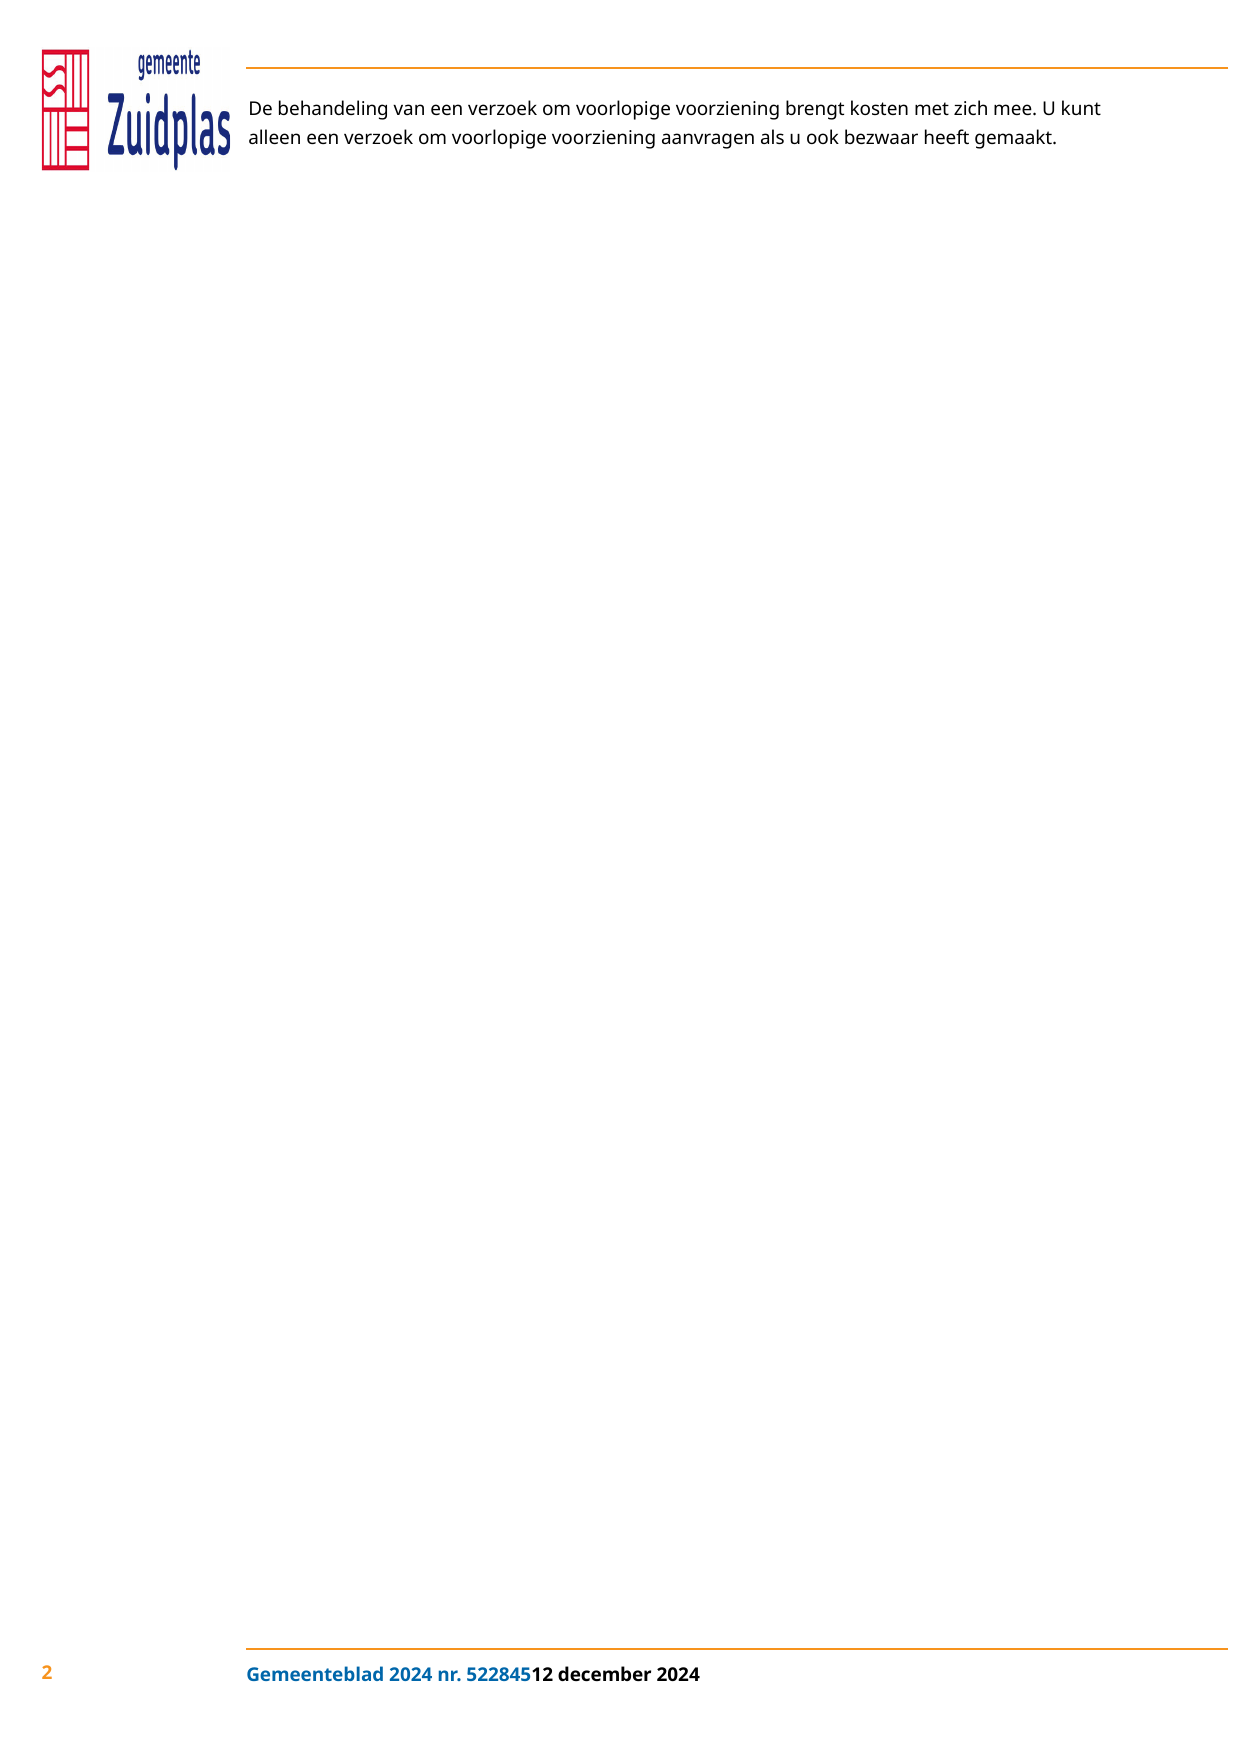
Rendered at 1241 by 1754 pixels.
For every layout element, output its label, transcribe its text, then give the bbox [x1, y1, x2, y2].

text De behandeling van een verzoek om voorlopige voorziening brengt kosten met zich mee. U kunt alleen een verzoek om voorlopige voorziening aanvragen als u ook bezwaar heeft gemaakt. [248, 95, 1152, 150]
picture [41, 47, 231, 172]
